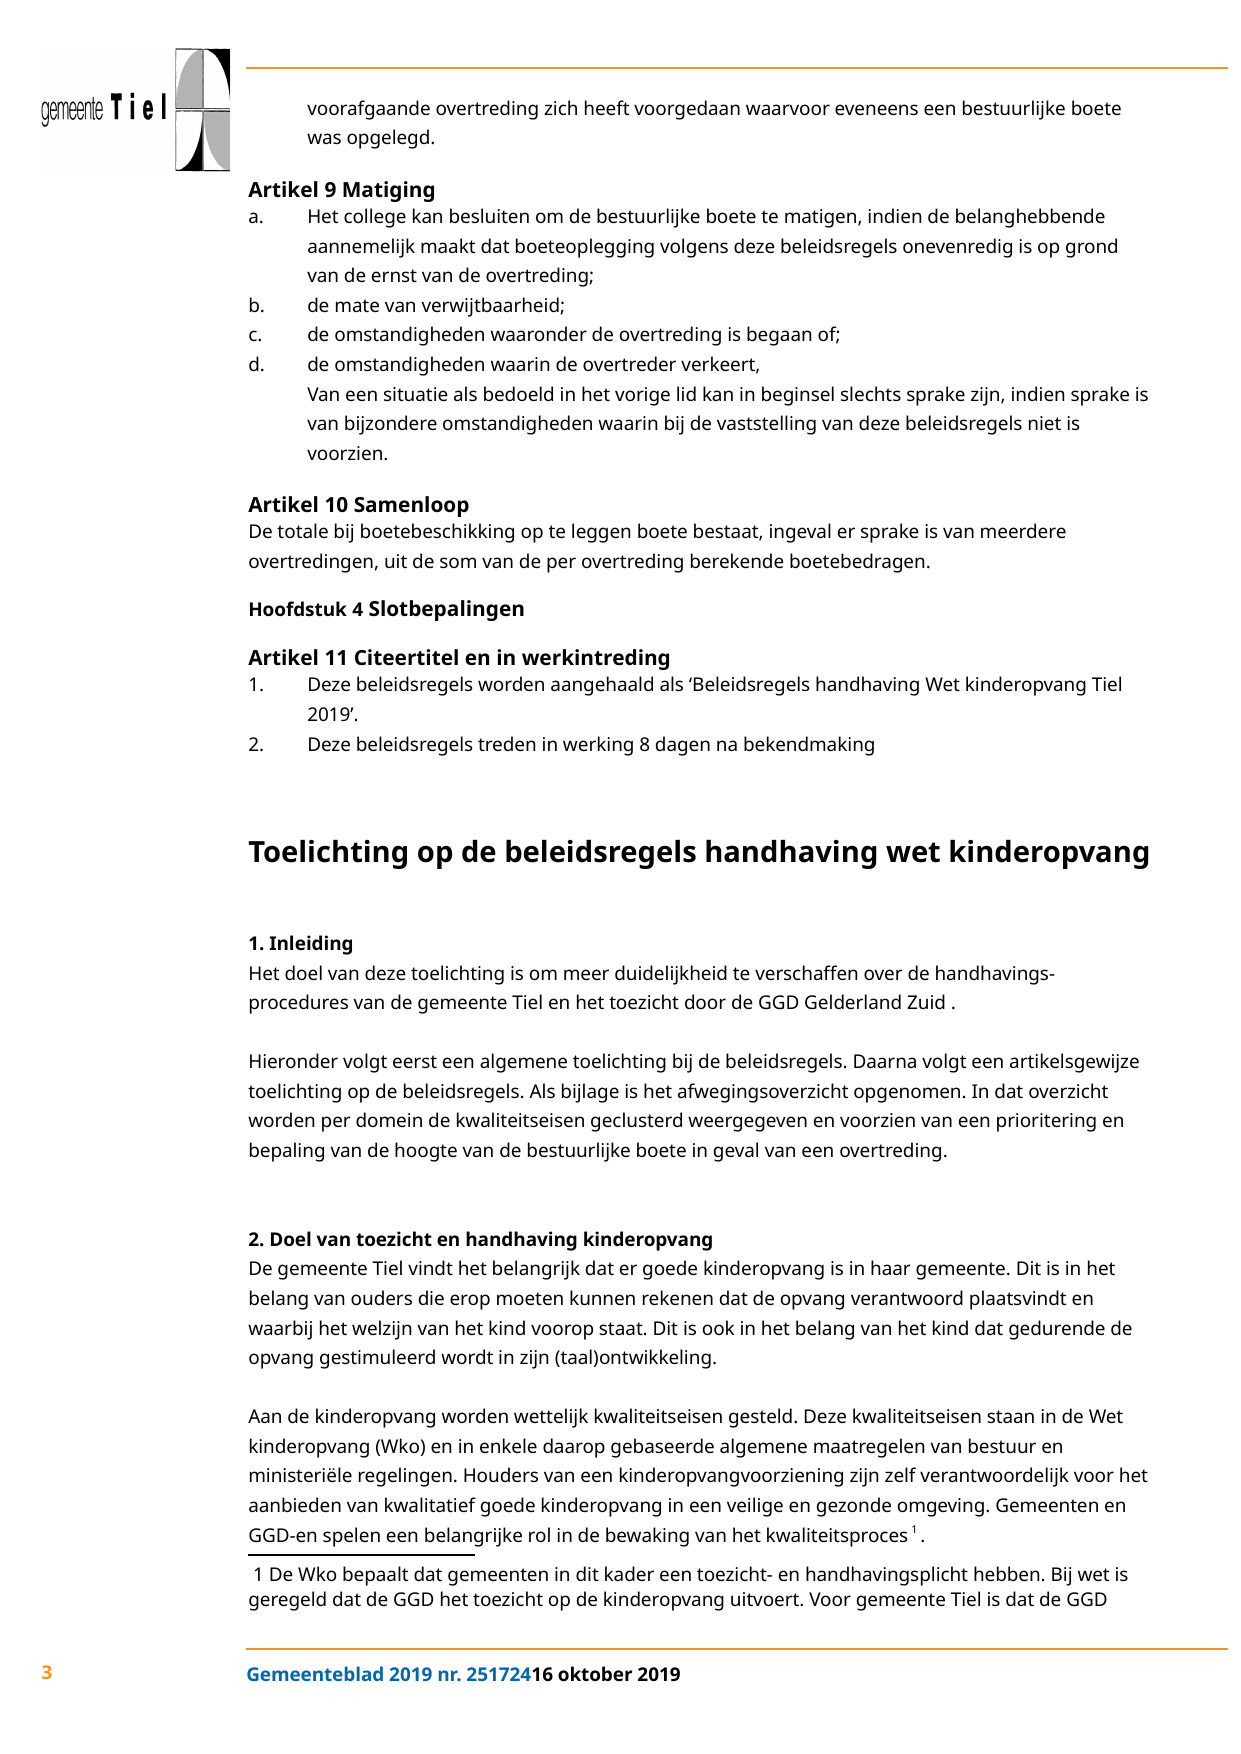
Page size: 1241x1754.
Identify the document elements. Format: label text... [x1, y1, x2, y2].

list Deze beleidsregels worden aangehaald als ‘Beleidsregels handhaving Wet kinderopvang Tiel 2019’. [248, 672, 1152, 727]
list voorafgaande overtreding zich heeft voorgedaan waarvoor eveneens een bestuurlijke boete was opgelegd. [248, 95, 1152, 150]
text Toelichting op de beleidsregels handhaving wet kinderopvang [248, 832, 1152, 871]
list Het college kan besluiten om de bestuurlijke boete te matigen, indien de belanghebbende aannemelijk maakt dat boeteoplegging volgens deze beleidsregels onevenredig is op grond van de ernst van de overtreding; [248, 203, 1152, 288]
list Van een situatie als bedoeld in het vorige lid kan in beginsel slechts sprake zijn, indien sprake is van bijzondere omstandigheden waarin bij de vaststelling van deze beleidsregels niet is voorzien. [248, 381, 1152, 466]
list de omstandigheden waarin de overtreder verkeert, [248, 351, 1152, 377]
text Hieronder volgt eerst een algemene toelichting bij de beleidsregels. Daarna volgt een artikelsgewijze toelichting op de beleidsregels. Als bijlage is het afwegingsoverzicht opgenomen. In dat overzicht worden per domein de kwaliteitseisen geclusterd weergegeven en voorzien van een prioritering en bepaling van de hoogte van de bestuurlijke boete in geval van een overtreding. [248, 1048, 1152, 1163]
text 2. Doel van toezicht en handhaving kinderopvang [248, 1226, 1152, 1252]
text Artikel 10 Samenloop [248, 490, 1152, 519]
text 1. Inleiding [248, 930, 1152, 956]
text De Wko bepaalt dat gemeenten in dit kader een toezicht- en handhavingsplicht hebben. Bij wet is geregeld dat de GGD het toezicht op de kinderopvang uitvoert. Voor gemeente Tiel is dat de GGD [248, 1561, 1152, 1612]
list de mate van verwijtbaarheid; [248, 292, 1152, 318]
text De gemeente Tiel vindt het belangrijk dat er goede kinderopvang is in haar gemeente. Dit is in het belang van ouders die erop moeten kunnen rekenen dat de opvang verantwoord plaatsvindt en waarbij het welzijn van het kind voorop staat. Dit is ook in het belang van het kind dat gedurende de opvang gestimuleerd wordt in zijn (taal)ontwikkeling. [248, 1256, 1152, 1370]
text Hoofdstuk 4 Slotbepalingen [248, 594, 1152, 622]
text Aan de kinderopvang worden wettelijk kwaliteitseisen gesteld. Deze kwaliteitseisen staan in de Wet kinderopvang (Wko) en in enkele daarop gebaseerde algemene maatregelen van bestuur en ministeriële regelingen. Houders van een kinderopvangvoorziening zijn zelf verantwoordelijk voor het aanbieden van kwalitatief goede kinderopvang in een veilige en gezonde omgeving. Gemeenten en GGD-en spelen een belangrijke rol in de bewaking van het kwaliteitsproces. [248, 1403, 1152, 1548]
text Artikel 9 Matiging [248, 175, 1152, 203]
text De totale bij boetebeschikking op te leggen boete bestaat, ingeval er sprake is van meerdere overtredingen, uit de som van de per overtreding berekende boetebedragen. [248, 519, 1152, 574]
text Artikel 11 Citeertitel en in werkintreding [248, 643, 1152, 672]
text Het doel van deze toelichting is om meer duidelijkheid te verschaffen over de handhavings-procedures van de gemeente Tiel en het toezicht door de GGD Gelderland Zuid . [248, 960, 1152, 1015]
list de omstandigheden waaronder de overtreding is begaan of; [248, 322, 1152, 347]
list Deze beleidsregels treden in werking 8 dagen na bekendmaking [248, 731, 1152, 757]
picture [41, 47, 231, 172]
